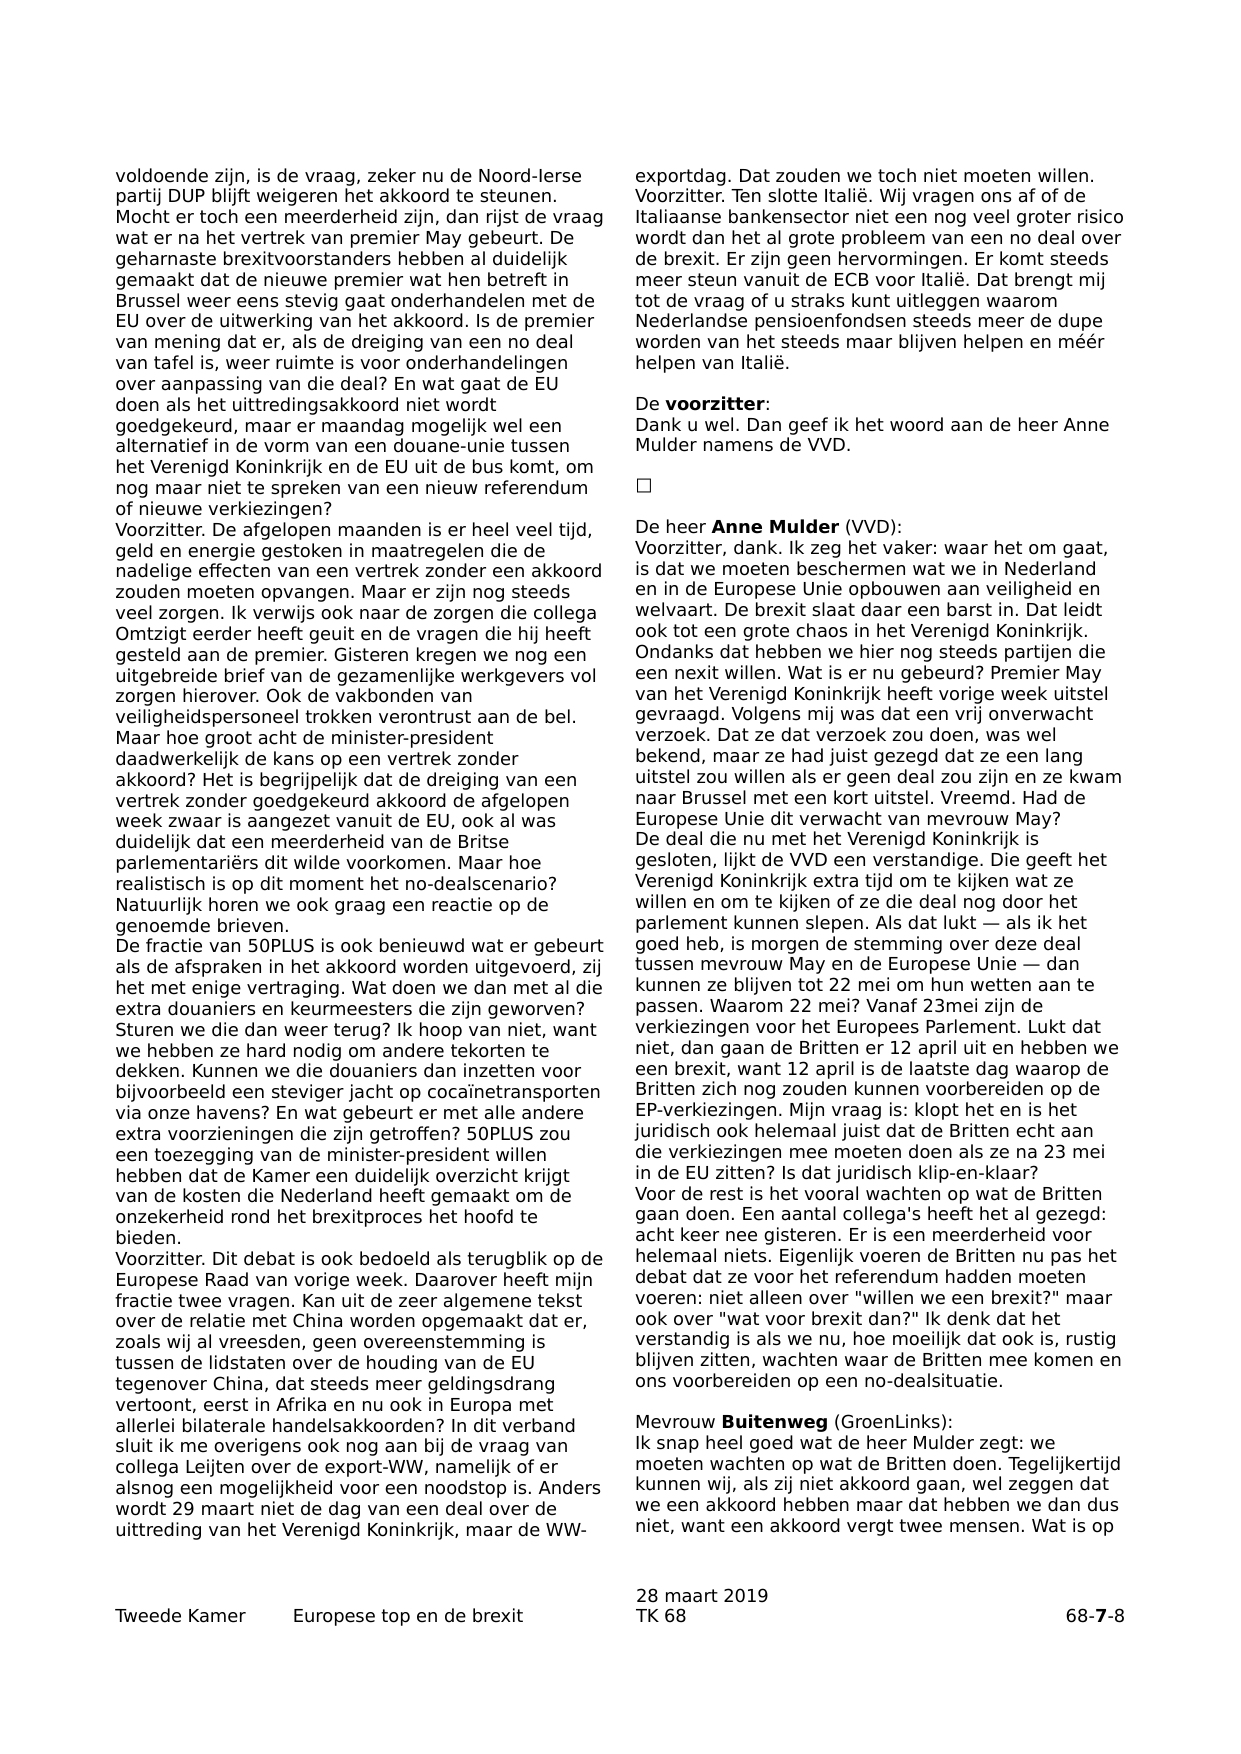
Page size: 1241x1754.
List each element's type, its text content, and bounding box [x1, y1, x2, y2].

text Mevrouw Buitenweg (GroenLinks): [635, 1412, 1125, 1432]
text Voorzitter. Ten slotte Italië. Wij vragen ons af of de Italiaanse bankensector niet een nog veel groter risico wordt dan het al grote probleem van een no deal over de brexit. Er zijn geen hervormingen. Er komt steeds meer steun vanuit de ECB voor Italië. Dat brengt mij tot de vraag of u straks kunt uitleggen waarom Nederlandse pensioenfondsen steeds meer de dupe worden van het steeds maar blijven helpen en méér helpen van Italië. [635, 186, 1125, 374]
text Ik snap heel goed wat de heer Mulder zegt: we moeten wachten op wat de Britten doen. Tegelijkertijd kunnen wij, als zij niet akkoord gaan, wel zeggen dat we een akkoord hebben maar dat hebben we dan dus niet, want een akkoord vergt twee mensen. Wat is op [635, 1432, 1125, 1537]
text ⬜ [635, 476, 1125, 497]
text Mocht er toch een meerderheid zijn, dan rijst de vraag wat er na het vertrek van premier May gebeurt. De geharnaste brexitvoorstanders hebben al duidelijk gemaakt dat de nieuwe premier wat hen betreft in Brussel weer eens stevig gaat onderhandelen met de EU over de uitwerking van het akkoord. Is de premier van mening dat er, als de dreiging van een no deal van tafel is, weer ruimte is voor onderhandelingen over aanpassing van die deal? En wat gaat de EU doen als het uittredingsakkoord niet wordt goedgekeurd, maar er maandag mogelijk wel een alternatief in de vorm van een douane-unie tussen het Verenigd Koninkrijk en de EU uit de bus komt, om nog maar niet te spreken van een nieuw referendum of nieuwe verkiezingen? [115, 207, 605, 519]
text De deal die nu met het Verenigd Koninkrijk is gesloten, lijkt de VVD een verstandige. Die geeft het Verenigd Koninkrijk extra tijd om te kijken wat ze willen en om te kijken of ze die deal nog door het parlement kunnen slepen. Als dat lukt — als ik het goed heb, is morgen de stemming over deze deal tussen mevrouw May en de Europese Unie — dan kunnen ze blijven tot 22 mei om hun wetten aan te passen. Waarom 22 mei? Vanaf 23mei zijn de verkiezingen voor het Europees Parlement. Lukt dat niet, dan gaan de Britten er 12 april uit en hebben we een brexit, want 12 april is de laatste dag waarop de Britten zich nog zouden kunnen voorbereiden op de EP-verkiezingen. Mijn vraag is: klopt het en is het juridisch ook helemaal juist dat de Britten echt aan die verkiezingen mee moeten doen als ze na 23 mei in de EU zitten? Is dat juridisch klip-en-klaar? [635, 829, 1125, 1183]
text De voorzitter: [635, 394, 1125, 414]
text voldoende zijn, is de vraag, zeker nu de Noord-Ierse partij DUP blijft weigeren het akkoord te steunen. [115, 165, 605, 207]
text exportdag. Dat zouden we toch niet moeten willen. [635, 165, 1125, 186]
text De heer Anne Mulder (VVD): [635, 517, 1125, 537]
text Voorzitter. De afgelopen maanden is er heel veel tijd, geld en energie gestoken in maatregelen die de nadelige effecten van een vertrek zonder een akkoord zouden moeten opvangen. Maar er zijn nog steeds veel zorgen. Ik verwijs ook naar de zorgen die collega Omtzigt eerder heeft geuit en de vragen die hij heeft gesteld aan de premier. Gisteren kregen we nog een uitgebreide brief van de gezamenlijke werkgevers vol zorgen hierover. Ook de vakbonden van veiligheidspersoneel trokken verontrust aan de bel. Maar hoe groot acht de minister-president daadwerkelijk de kans op een vertrek zonder akkoord? Het is begrijpelijk dat de dreiging van een vertrek zonder goedgekeurd akkoord de afgelopen week zwaar is aangezet vanuit de EU, ook al was duidelijk dat een meerderheid van de Britse parlementariërs dit wilde voorkomen. Maar hoe realistisch is op dit moment het no-dealscenario? Natuurlijk horen we ook graag een reactie op de genoemde brieven. [115, 519, 605, 936]
text Voorzitter, dank. Ik zeg het vaker: waar het om gaat, is dat we moeten beschermen wat we in Nederland en in de Europese Unie opbouwen aan veiligheid en welvaart. De brexit slaat daar een barst in. Dat leidt ook tot een grote chaos in het Verenigd Koninkrijk. Ondanks dat hebben we hier nog steeds partijen die een nexit willen. Wat is er nu gebeurd? Premier May van het Verenigd Koninkrijk heeft vorige week uitstel gevraagd. Volgens mij was dat een vrij onverwacht verzoek. Dat ze dat verzoek zou doen, was wel bekend, maar ze had juist gezegd dat ze een lang uitstel zou willen als er geen deal zou zijn en ze kwam naar Brussel met een kort uitstel. Vreemd. Had de Europese Unie dit verwacht van mevrouw May? [635, 537, 1125, 829]
text Voorzitter. Dit debat is ook bedoeld als terugblik op de Europese Raad van vorige week. Daarover heeft mijn fractie twee vragen. Kan uit de zeer algemene tekst over de relatie met China worden opgemaakt dat er, zoals wij al vreesden, geen overeenstemming is tussen de lidstaten over de houding van de EU tegenover China, dat steeds meer geldingsdrang vertoont, eerst in Afrika en nu ook in Europa met allerlei bilaterale handelsakkoorden? In dit verband sluit ik me overigens ook nog aan bij de vraag van collega Leijten over de export-WW, namelijk of er alsnog een mogelijkheid voor een noodstop is. Anders wordt 29 maart niet de dag van een deal over de uittreding van het Verenigd Koninkrijk, maar de WW- [115, 1249, 605, 1540]
text Dank u wel. Dan geef ik het woord aan de heer Anne Mulder namens de VVD. [635, 414, 1125, 456]
text De fractie van 50PLUS is ook benieuwd wat er gebeurt als de afspraken in het akkoord worden uitgevoerd, zij het met enige vertraging. Wat doen we dan met al die extra douaniers en keurmeesters die zijn geworven? Sturen we die dan weer terug? Ik hoop van niet, want we hebben ze hard nodig om andere tekorten te dekken. Kunnen we die douaniers dan inzetten voor bijvoorbeeld een steviger jacht op cocaïnetransporten via onze havens? En wat gebeurt er met alle andere extra voorzieningen die zijn getroffen? 50PLUS zou een toezegging van de minister-president willen hebben dat de Kamer een duidelijk overzicht krijgt van de kosten die Nederland heeft gemaakt om de onzekerheid rond het brexitproces het hoofd te bieden. [115, 936, 605, 1249]
text Voor de rest is het vooral wachten op wat de Britten gaan doen. Een aantal collega's heeft het al gezegd: acht keer nee gisteren. Er is een meerderheid voor helemaal niets. Eigenlijk voeren de Britten nu pas het debat dat ze voor het referendum hadden moeten voeren: niet alleen over "willen we een brexit?" maar ook over "wat voor brexit dan?" Ik denk dat het verstandig is als we nu, hoe moeilijk dat ook is, rustig blijven zitten, wachten waar de Britten mee komen en ons voorbereiden op een no-dealsituatie. [635, 1183, 1125, 1392]
